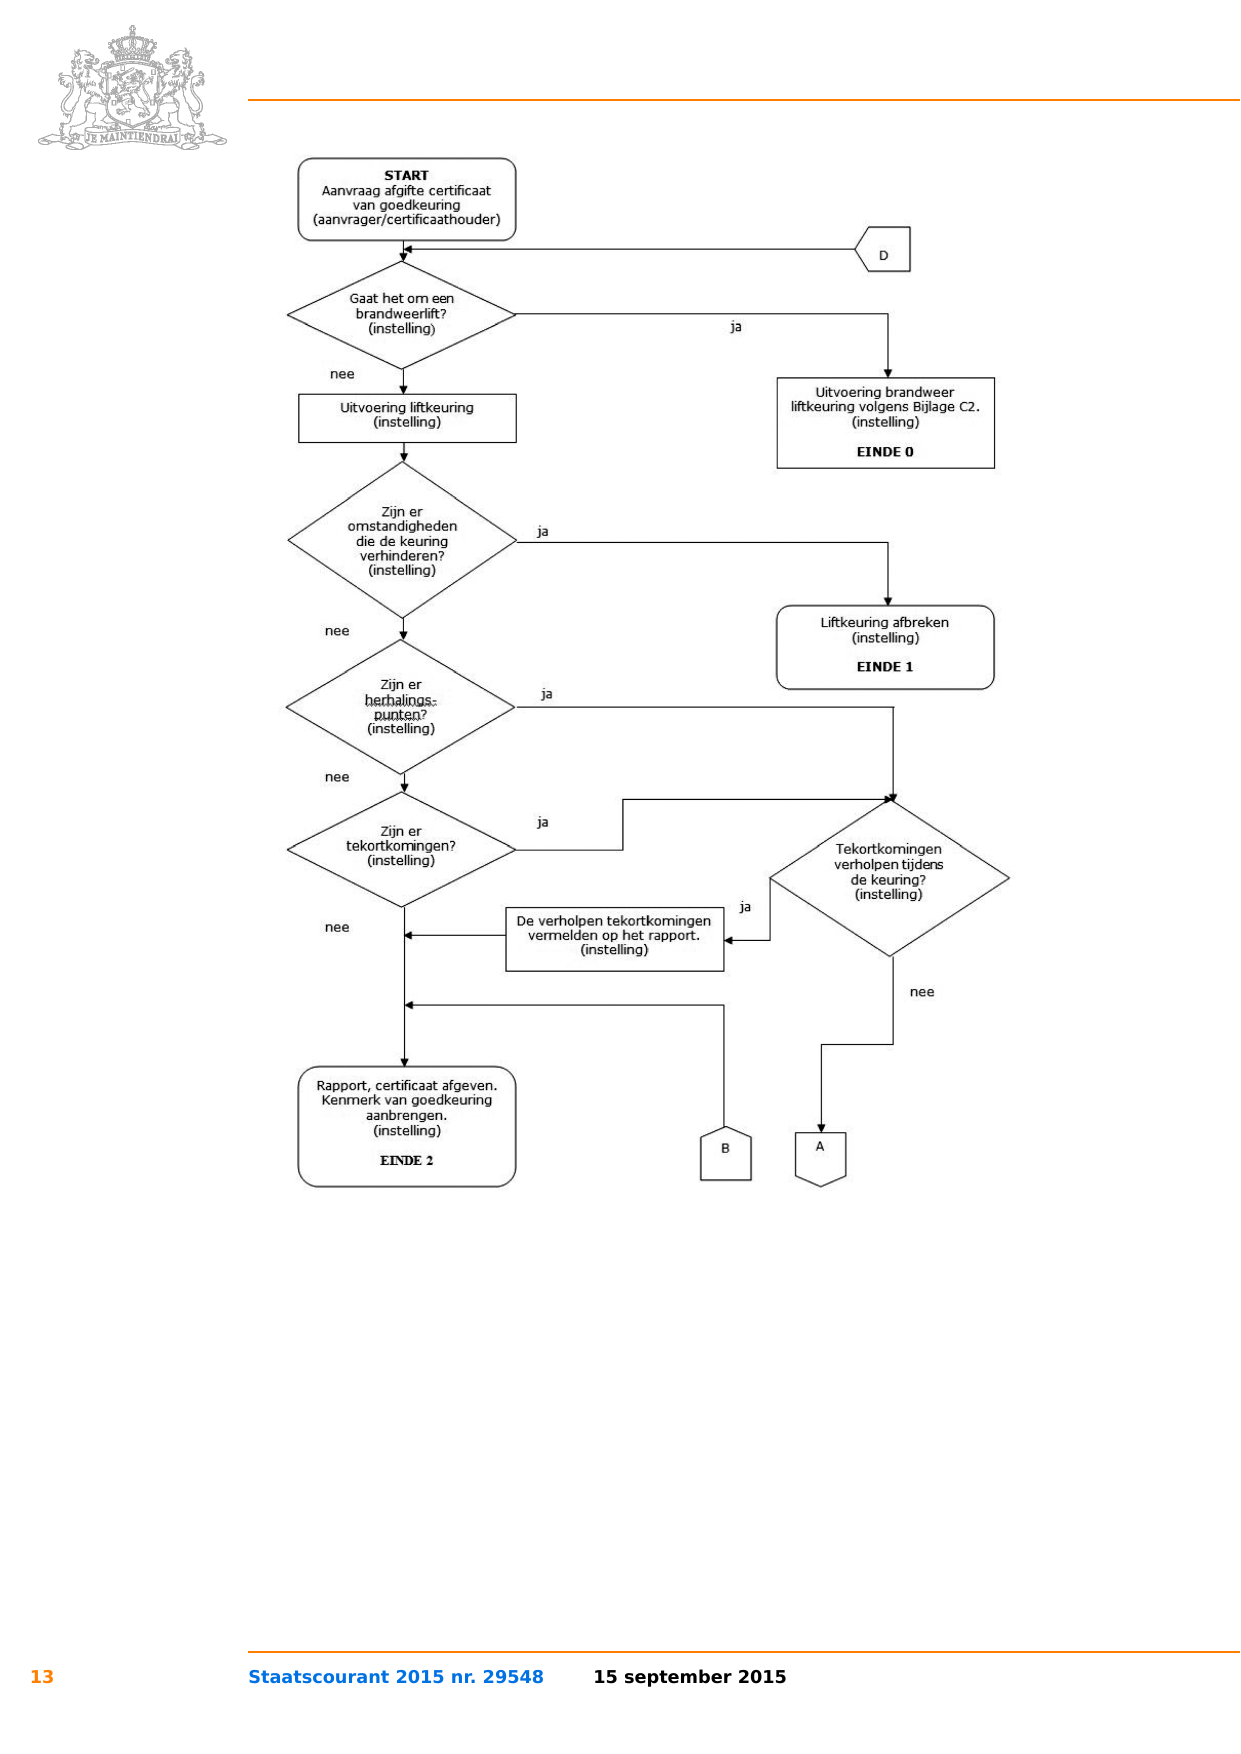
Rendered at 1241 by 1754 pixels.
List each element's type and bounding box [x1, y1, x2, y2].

picture [278, 151, 1017, 1192]
picture [38, 25, 227, 150]
